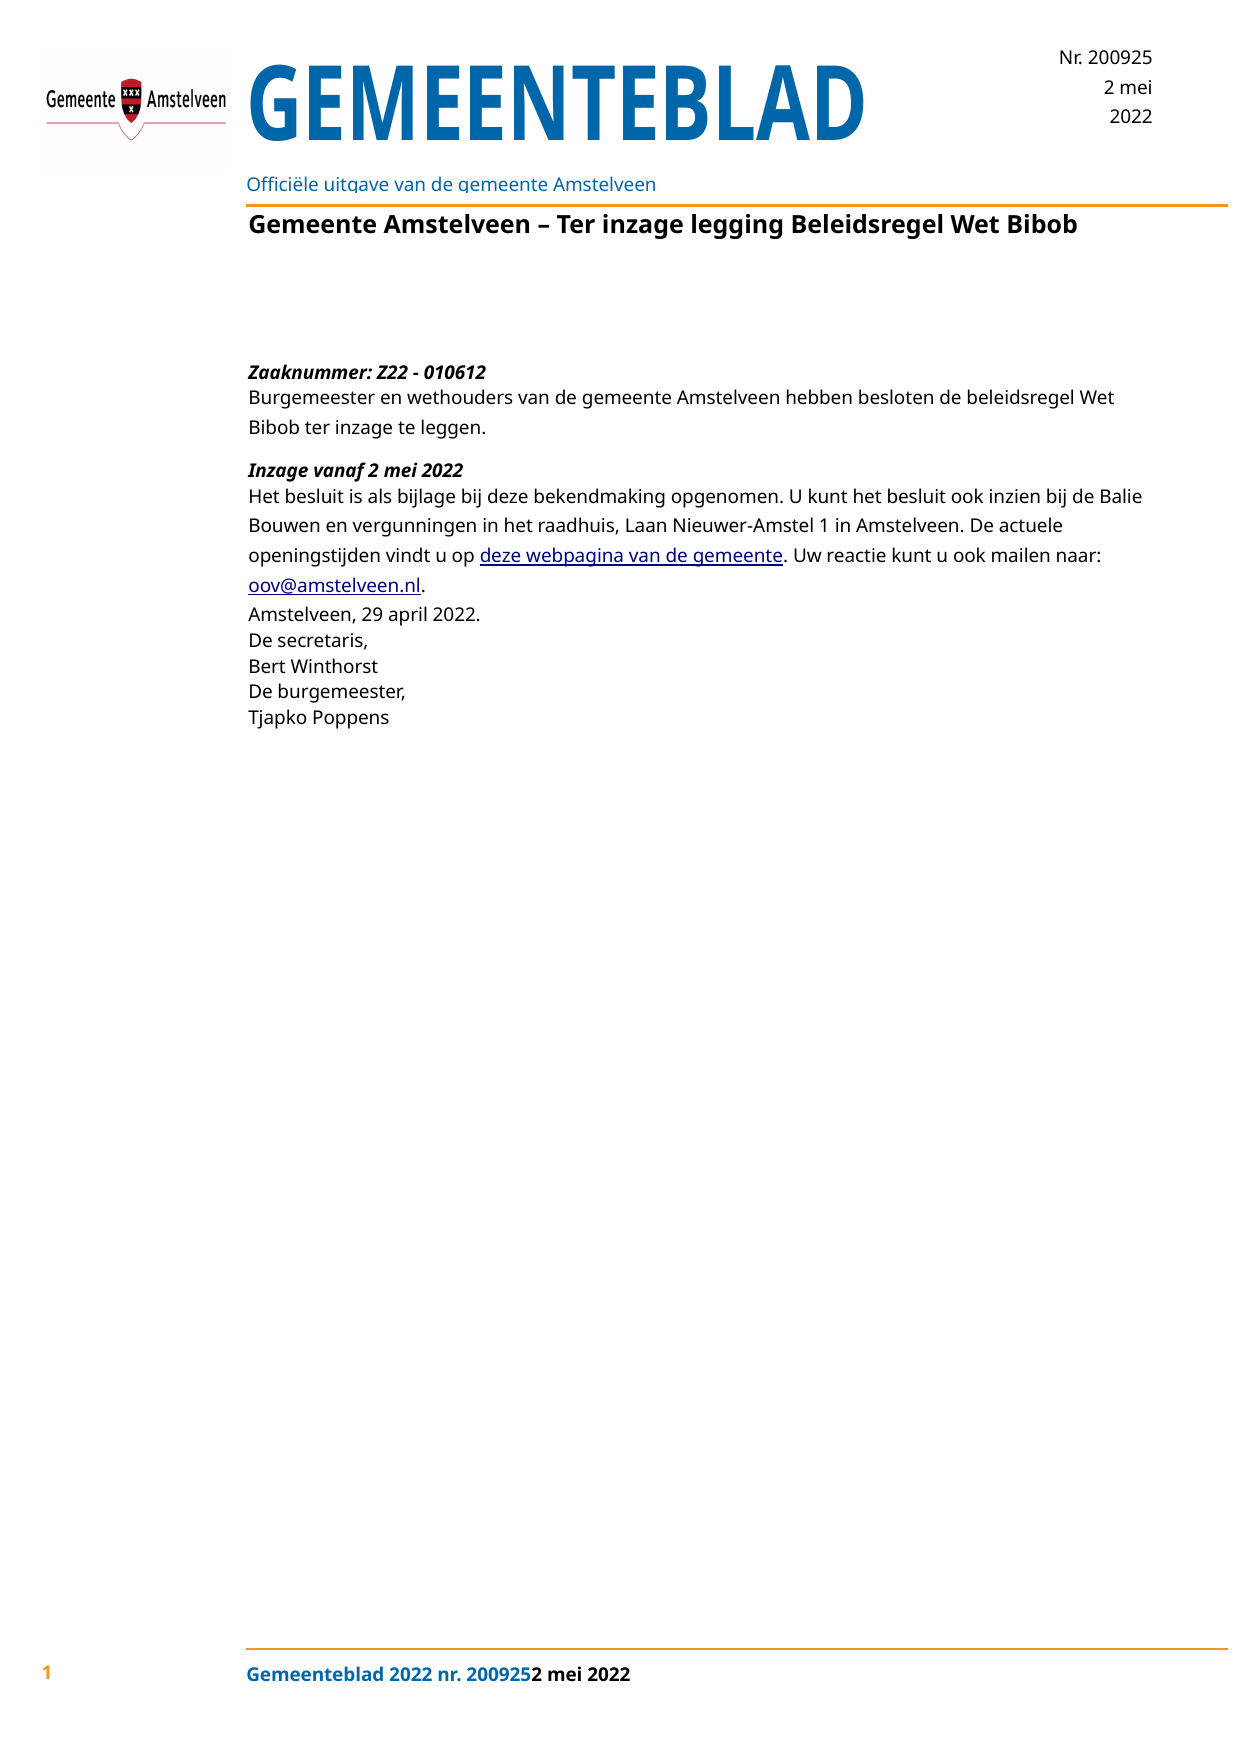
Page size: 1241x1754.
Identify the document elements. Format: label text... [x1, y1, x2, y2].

text Amstelveen, 29 april 2022. [248, 601, 1152, 627]
text Het besluit is als bijlage bij deze bekendmaking opgenomen. U kunt het besluit ook inzien bij de Balie Bouwen en vergunningen in het raadhuis, Laan Nieuwer-Amstel 1 in Amstelveen. De actuele openingstijden vindt u op deze webpagina van de gemeente. Uw reactie kunt u ook mailen naar: oov@amstelveen.nl. [248, 483, 1152, 597]
text Tjapko Poppens [248, 704, 1152, 730]
text Inzage vanaf 2 mei 2022 [248, 457, 1152, 483]
text Bert Winthorst [248, 653, 1152, 678]
text Gemeente Amstelveen – Ter inzage legging Beleidsregel Wet Bibob [248, 207, 1152, 241]
picture [41, 47, 231, 172]
text Zaaknummer: Z22 - 010612 [248, 359, 1152, 384]
text Burgemeester en wethouders van de gemeente Amstelveen hebben besloten de beleidsregel Wet Bibob ter inzage te leggen. [248, 384, 1152, 440]
text De secretaris, [248, 627, 1152, 653]
text De burgemeester, [248, 678, 1152, 704]
